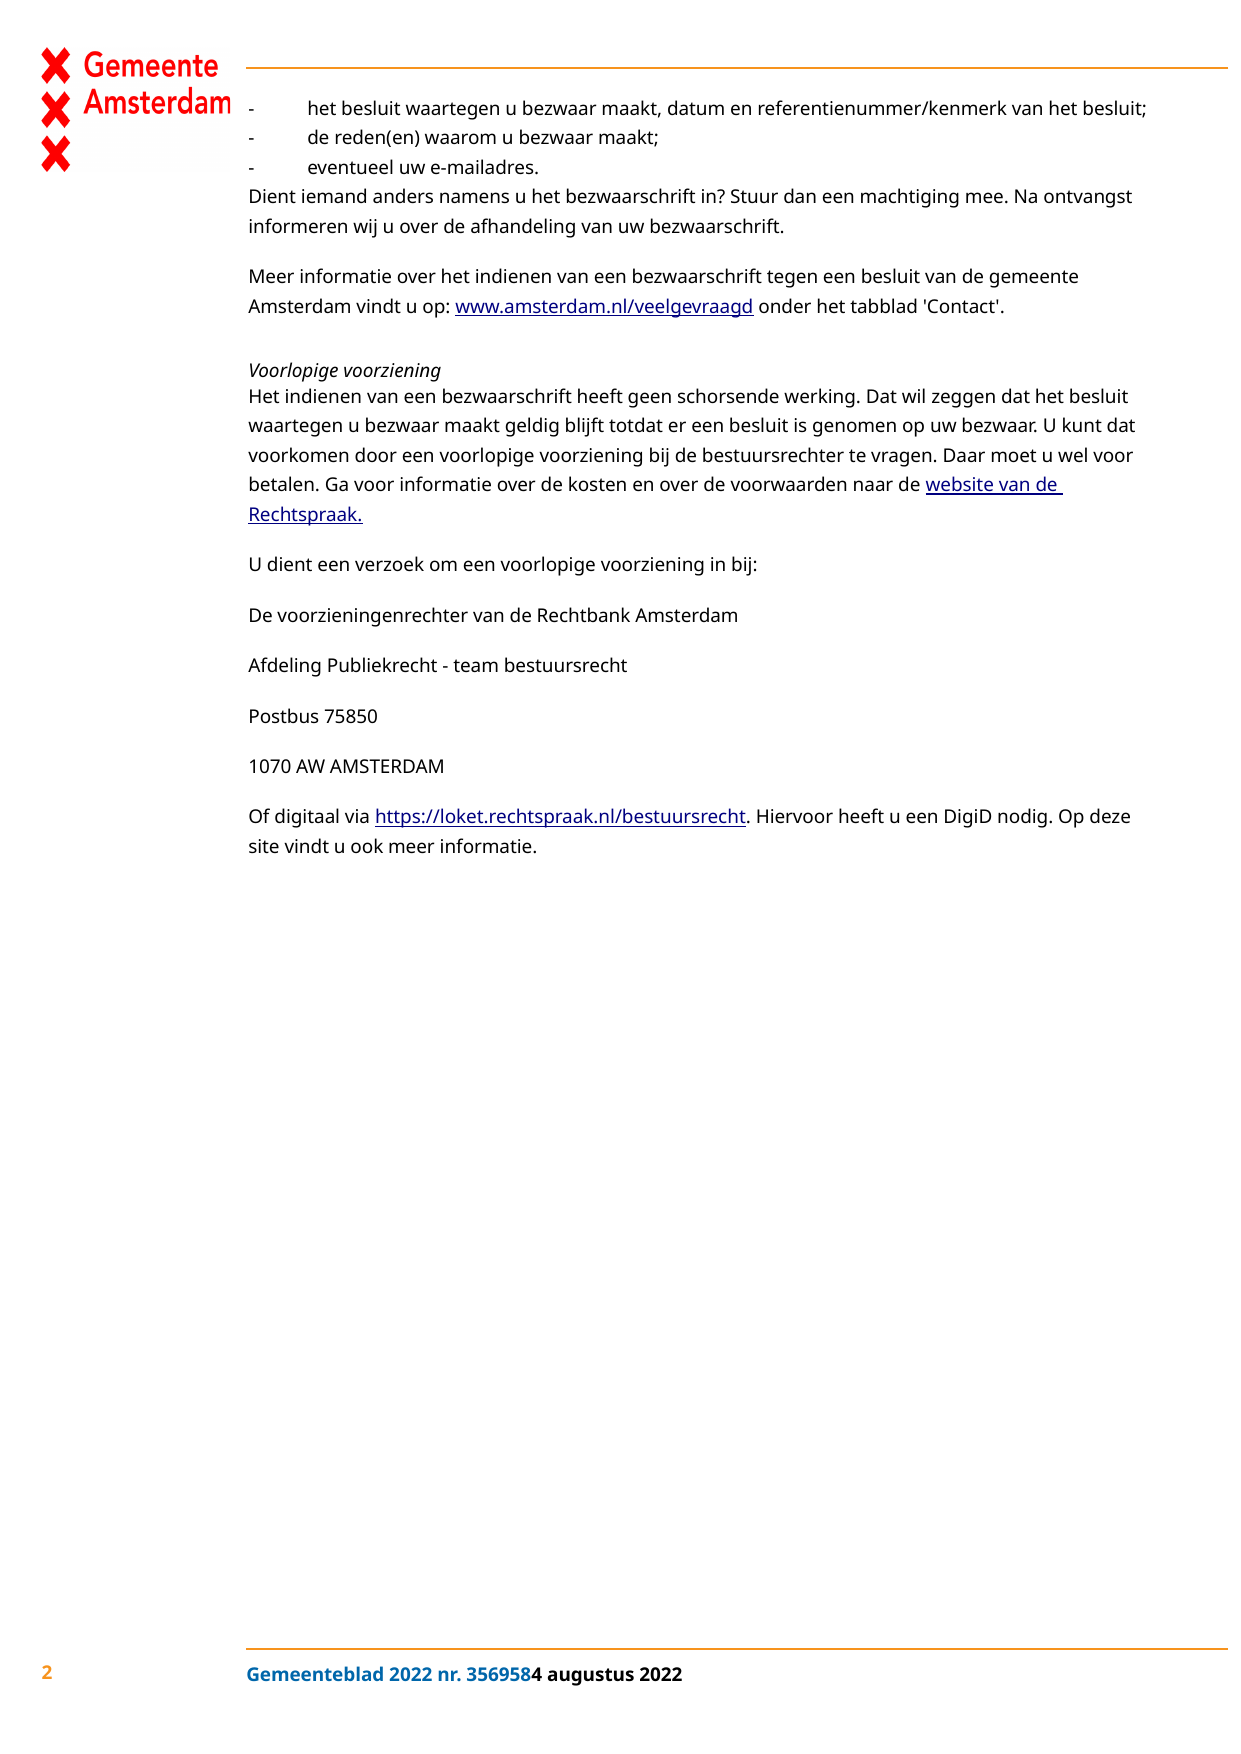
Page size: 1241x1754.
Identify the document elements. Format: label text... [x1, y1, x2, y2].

text Het indienen van een bezwaarschrift heeft geen schorsende werking. Dat wil zeggen dat het besluit waartegen u bezwaar maakt geldig blijft totdat er een besluit is genomen op uw bezwaar. U kunt dat voorkomen door een voorlopige voorziening bij de bestuursrechter te vragen. Daar moet u wel voor betalen. Ga voor informatie over de kosten en over de voorwaarden naar de website van de Rechtspraak. [248, 383, 1152, 527]
text 1070 AW AMSTERDAM [248, 753, 1152, 779]
text Postbus 75850 [248, 703, 1152, 728]
text Afdeling Publiekrecht - team bestuursrecht [248, 652, 1152, 678]
text Meer informatie over het indienen van een bezwaarschrift tegen een besluit van de gemeente Amsterdam vindt u op: www.amsterdam.nl/veelgevraagd onder het tabblad 'Contact'. [248, 263, 1152, 319]
list het besluit waartegen u bezwaar maakt, datum en referentienummer/kenmerk van het besluit; [248, 95, 1152, 121]
text Voorlopige voorziening [248, 357, 1152, 383]
picture [41, 47, 231, 172]
text U dient een verzoek om een voorlopige voorziening in bij: [248, 552, 1152, 577]
list eventueel uw e-mailadres. [248, 154, 1152, 180]
list de reden(en) waarom u bezwaar maakt; [248, 124, 1152, 150]
text Dient iemand anders namens u het bezwaarschrift in? Stuur dan een machtiging mee. Na ontvangst informeren wij u over de afhandeling van uw bezwaarschrift. [248, 183, 1152, 239]
text Of digitaal via https://loket.rechtspraak.nl/bestuursrecht. Hiervoor heeft u een DigiD nodig. Op deze site vindt u ook meer informatie. [248, 804, 1152, 859]
text De voorzieningenrechter van de Rechtbank Amsterdam [248, 602, 1152, 628]
